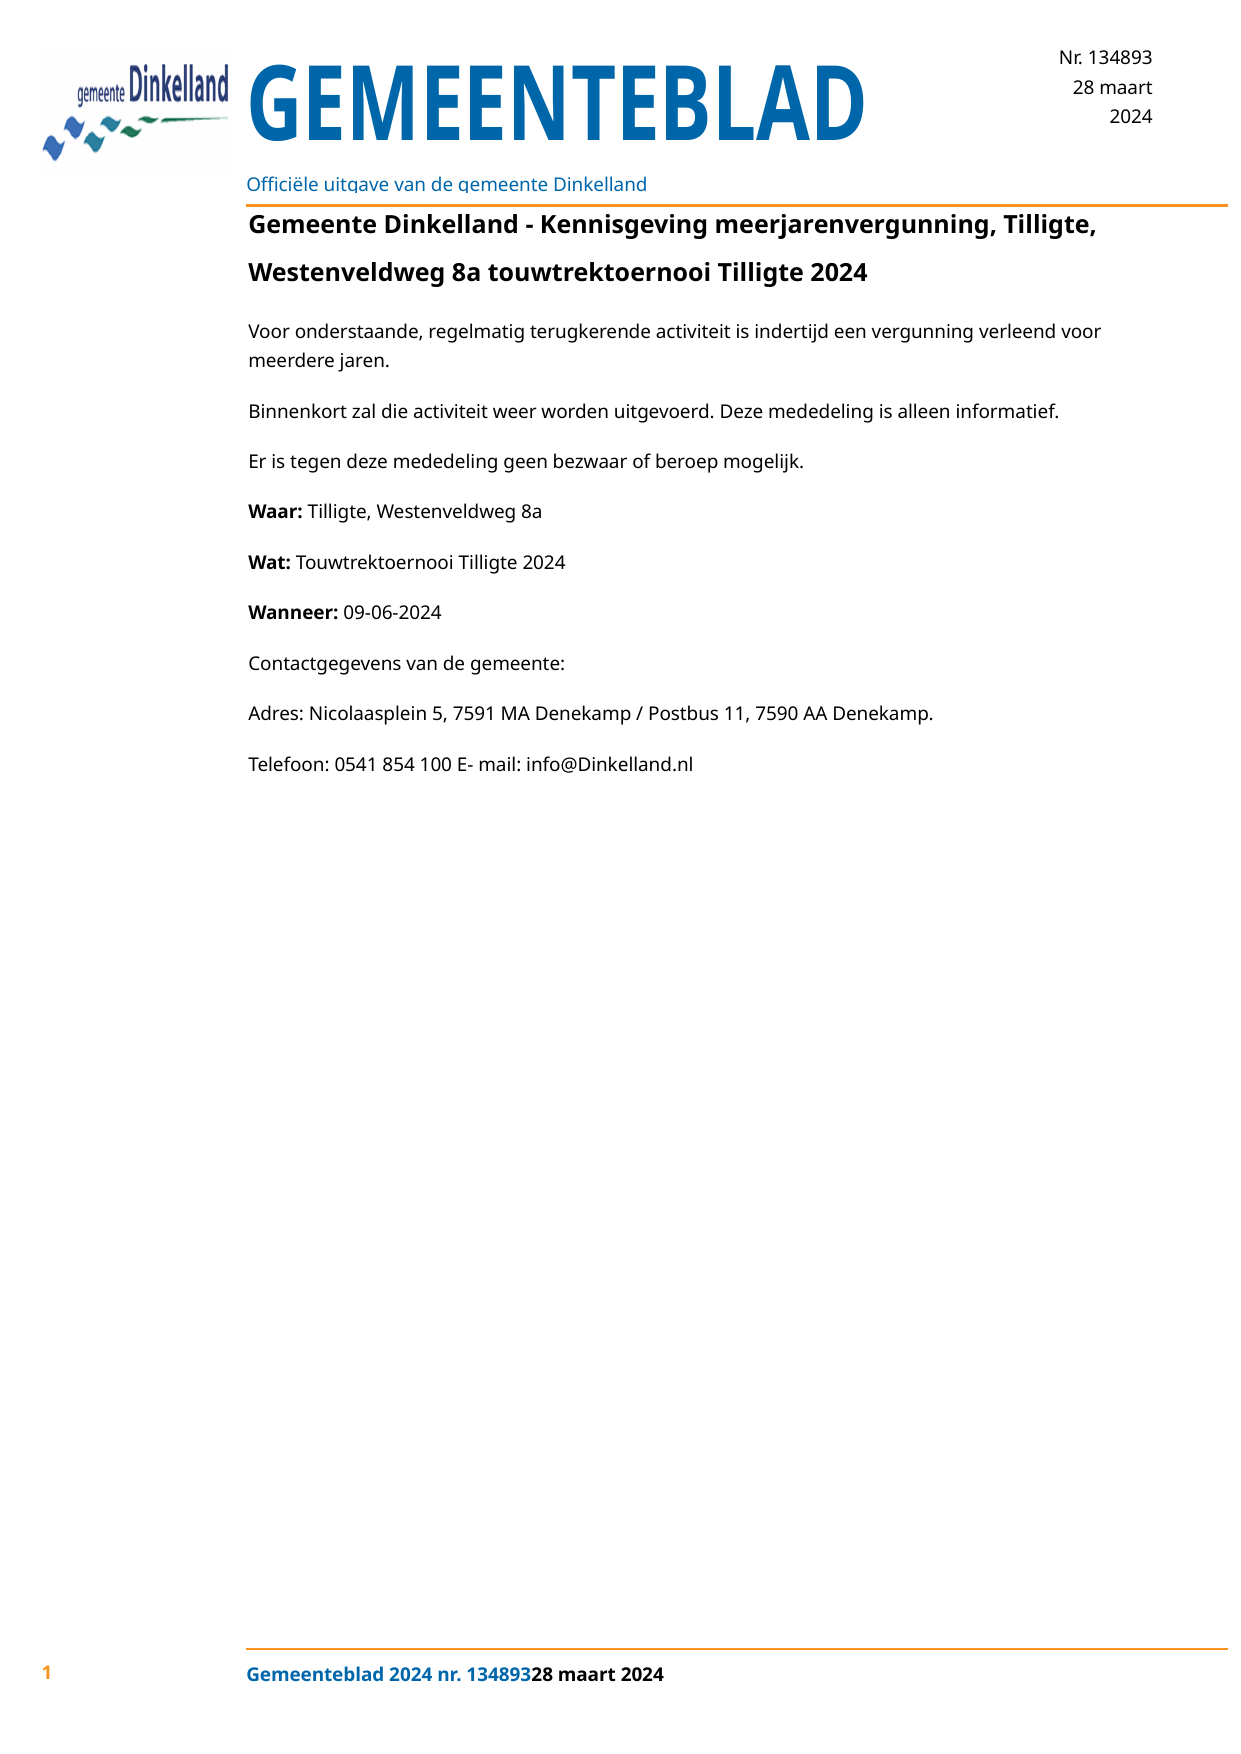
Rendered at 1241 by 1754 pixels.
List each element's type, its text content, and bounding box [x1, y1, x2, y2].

text Waar: Tilligte, Westenveldweg 8a [248, 499, 1152, 524]
text Wanneer: 09-06-2024 [248, 599, 1152, 625]
text Wat: Touwtrektoernooi Tilligte 2024 [248, 549, 1152, 575]
text Gemeente Dinkelland - Kennisgeving meerjarenvergunning, Tilligte, Westenveldweg 8a touwtrektoernooi Tilligte 2024 [248, 207, 1152, 288]
text Telefoon: 0541 854 100 E- mail: info@Dinkelland.nl [248, 751, 1152, 777]
text Binnenkort zal die activiteit weer worden uitgevoerd. Deze mededeling is alleen informatief. [248, 398, 1152, 424]
text Er is tegen deze mededeling geen bezwaar of beroep mogelijk. [248, 448, 1152, 474]
picture [41, 47, 231, 172]
text Contactgegevens van de gemeente: [248, 650, 1152, 676]
text Voor onderstaande, regelmatig terugkerende activiteit is indertijd een vergunning verleend voor meerdere jaren. [248, 318, 1152, 373]
text Adres: Nicolaasplein 5, 7591 MA Denekamp / Postbus 11, 7590 AA Denekamp. [248, 700, 1152, 726]
